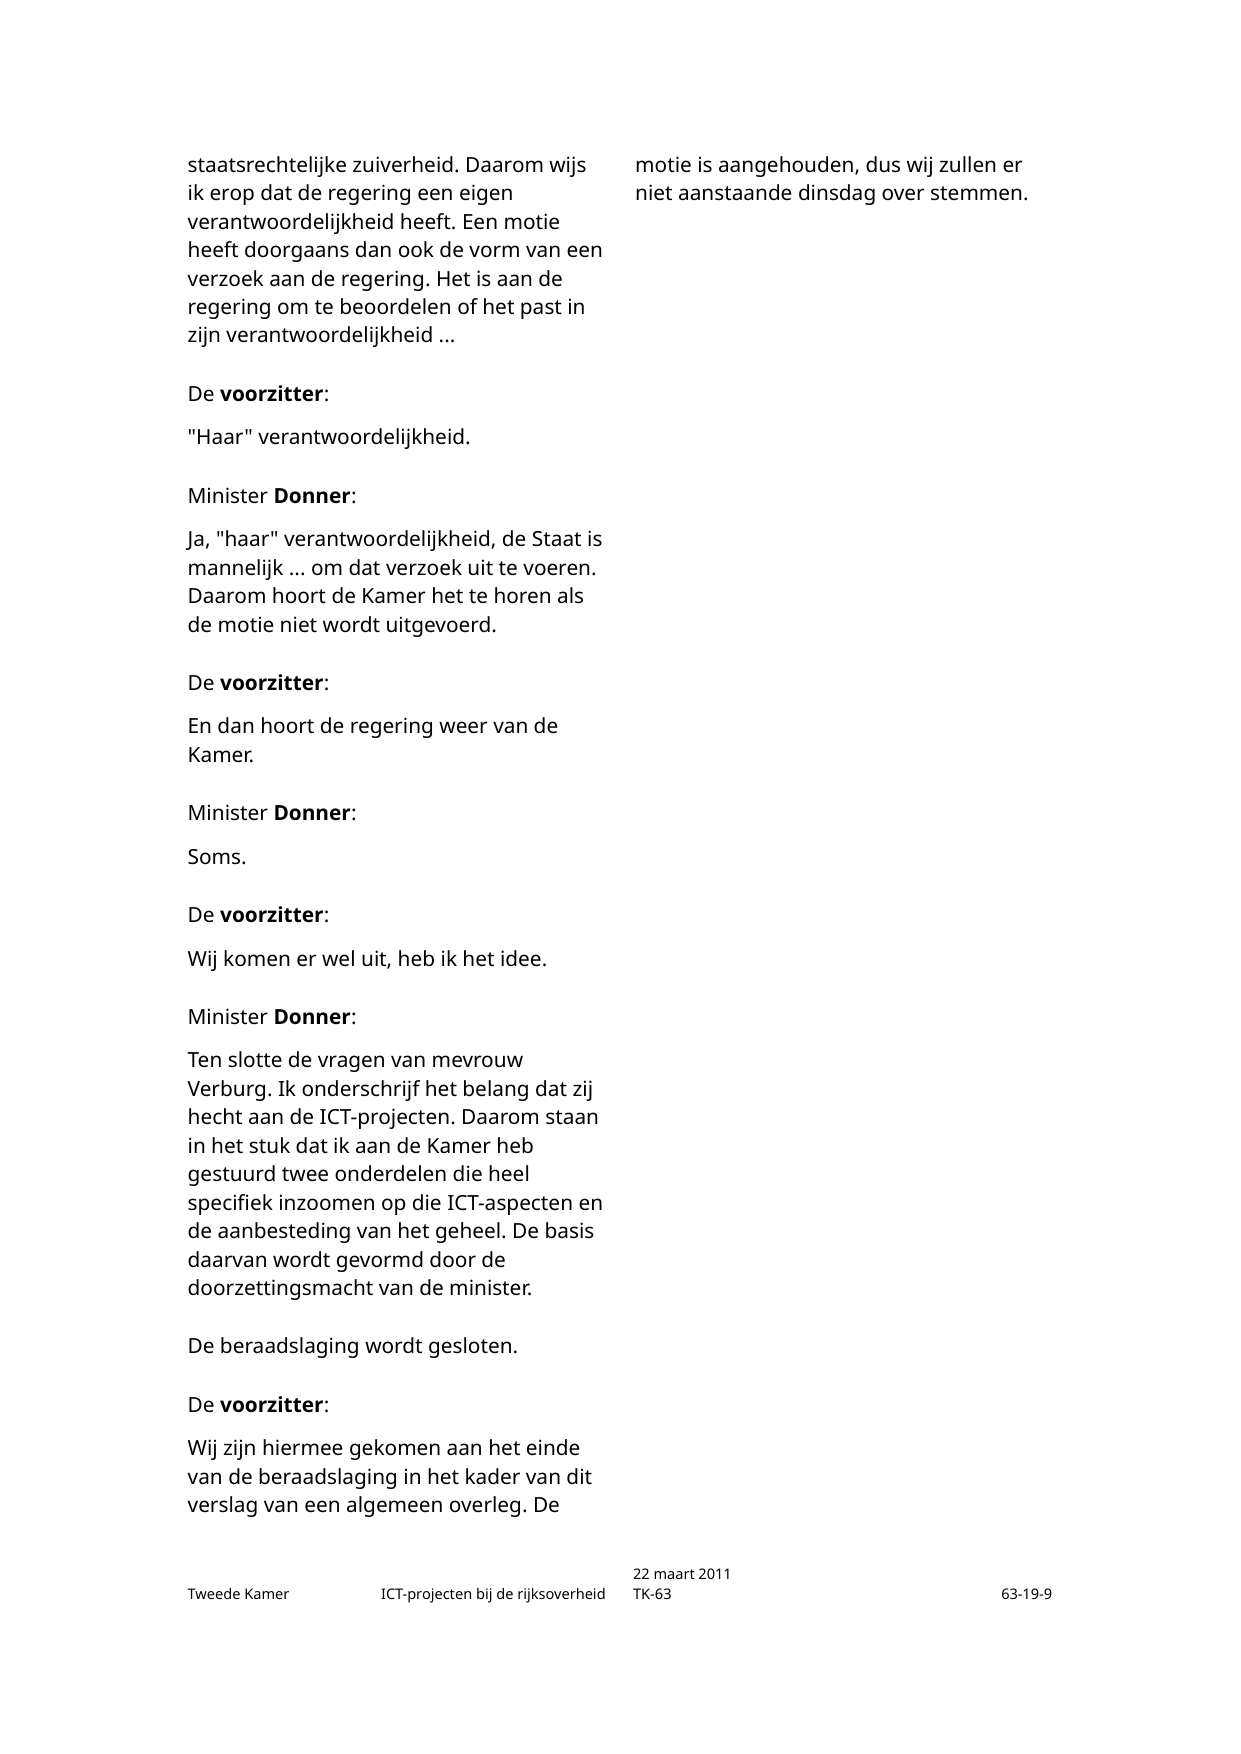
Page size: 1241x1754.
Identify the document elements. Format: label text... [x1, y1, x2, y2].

text Soms. [187, 842, 605, 870]
text De voorzitter: [187, 668, 605, 697]
text motie is aangehouden, dus wij zullen er niet aanstaande dinsdag over stemmen. [635, 150, 1053, 207]
text Minister Donner: [187, 798, 605, 827]
text Minister Donner: [187, 1002, 605, 1031]
text "Haar" verantwoordelijkheid. [187, 422, 605, 451]
text Wij komen er wel uit, heb ik het idee. [187, 944, 605, 972]
text De voorzitter: [187, 1390, 605, 1418]
text En dan hoort de regering weer van de Kamer. [187, 712, 605, 768]
text De voorzitter: [187, 379, 605, 407]
text Minister Donner: [187, 481, 605, 509]
text Ten slotte de vragen van mevrouw Verburg. Ik onderschrijf het belang dat zij hecht aan de ICT-projecten. Daarom staan in het stuk dat ik aan de Kamer heb gestuurd twee onderdelen die heel specifiek inzoomen op die ICT-aspecten en de aanbesteding van het geheel. De basis daarvan wordt gevormd door de doorzettingsmacht van de minister. [187, 1046, 605, 1302]
text De voorzitter: [187, 900, 605, 929]
text Wij zijn hiermee gekomen aan het einde van de beraadslaging in het kader van dit verslag van een algemeen overleg. De [187, 1433, 605, 1519]
text Ja, "haar" verantwoordelijkheid, de Staat is mannelijk ... om dat verzoek uit te voeren. Daarom hoort de Kamer het te horen als de motie niet wordt uitgevoerd. [187, 524, 605, 638]
text De beraadslaging wordt gesloten. [187, 1332, 605, 1360]
text staatsrechtelijke zuiverheid. Daarom wijs ik erop dat de regering een eigen verantwoordelijkheid heeft. Een motie heeft doorgaans dan ook de vorm van een verzoek aan de regering. Het is aan de regering om te beoordelen of het past in zijn verantwoordelijkheid ... [187, 150, 605, 349]
